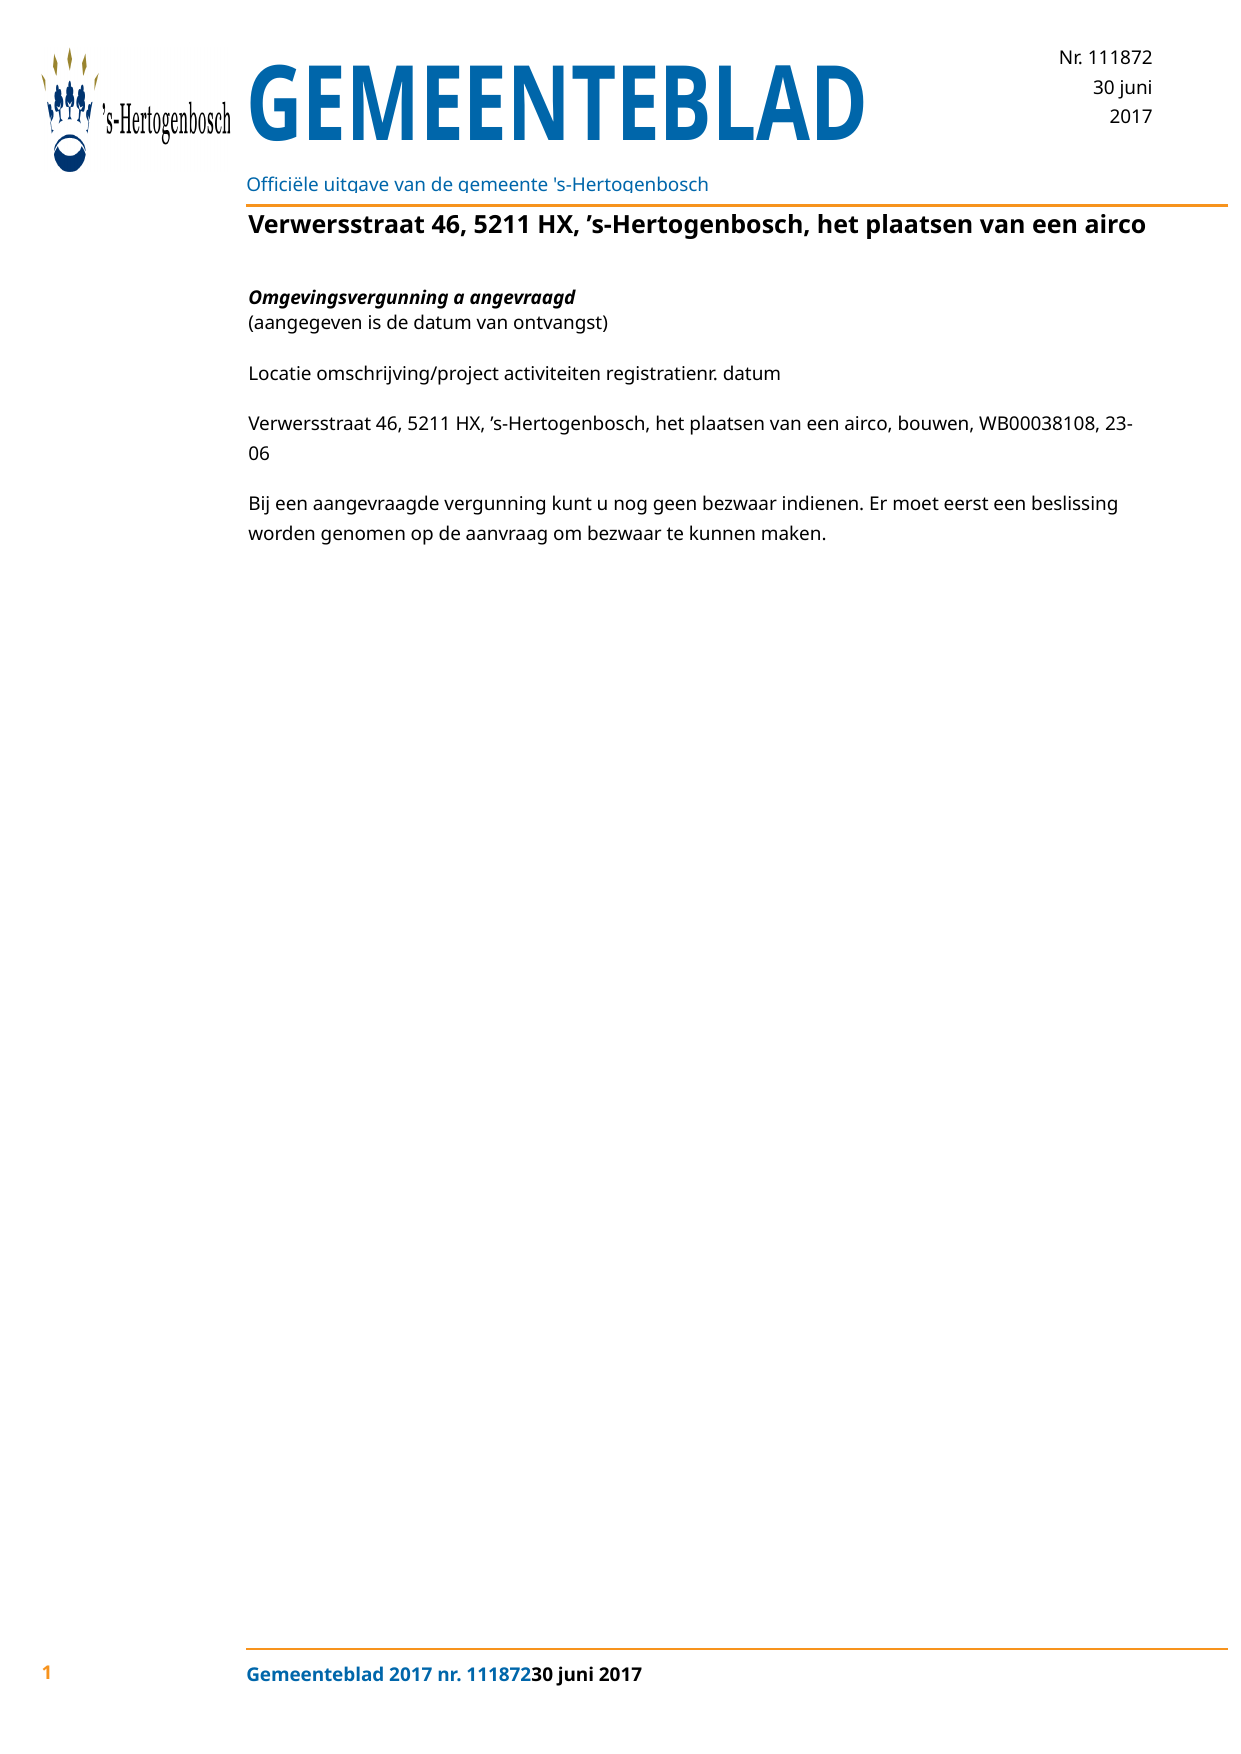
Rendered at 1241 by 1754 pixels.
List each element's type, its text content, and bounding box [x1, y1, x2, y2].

text Verwersstraat 46, 5211 HX, ’s-Hertogenbosch, het plaatsen van een airco, bouwen, WB00038108, 23-06 [248, 410, 1152, 466]
text Locatie omschrijving/project activiteiten registratienr. datum [248, 360, 1152, 386]
text Verwersstraat 46, 5211 HX, ’s-Hertogenbosch, het plaatsen van een airco [248, 207, 1152, 241]
picture [41, 47, 231, 172]
text (aangegeven is de datum van ontvangst) [248, 309, 1152, 335]
text Omgevingsvergunning a angevraagd [248, 284, 1152, 309]
text Bij een aangevraagde vergunning kunt u nog geen bezwaar indienen. Er moet eerst een beslissing worden genomen op de aanvraag om bezwaar te kunnen maken. [248, 490, 1152, 546]
